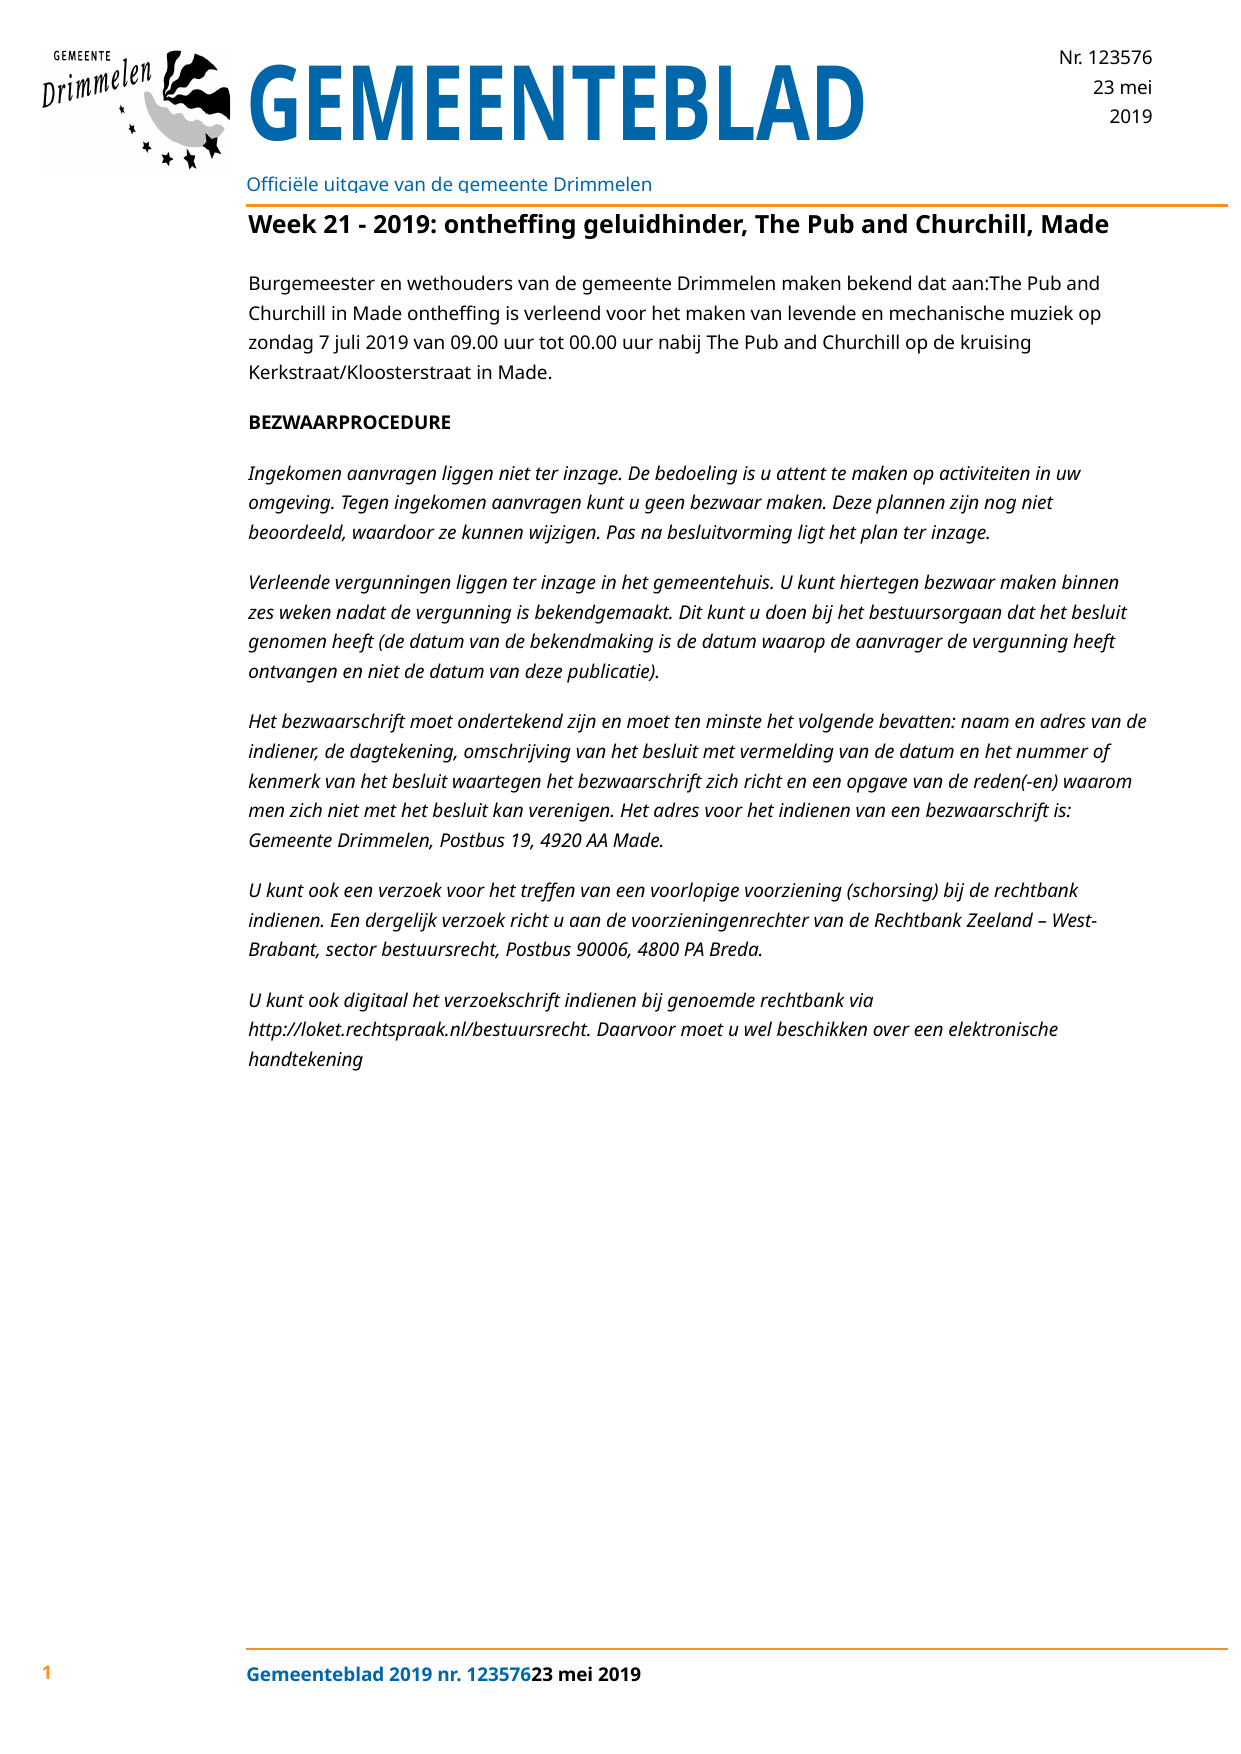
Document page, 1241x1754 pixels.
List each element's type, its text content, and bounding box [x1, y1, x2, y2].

text BEZWAARPROCEDURE [248, 409, 1152, 435]
text Week 21 - 2019: ontheffing geluidhinder, The Pub and Churchill, Made [248, 207, 1152, 241]
text Verleende vergunningen liggen ter inzage in het gemeentehuis. U kunt hiertegen bezwaar maken binnen zes weken nadat de vergunning is bekendgemaakt. Dit kunt u doen bij het bestuursorgaan dat het besluit genomen heeft (de datum van de bekendmaking is de datum waarop de aanvrager de vergunning heeft ontvangen en niet de datum van deze publicatie). [248, 569, 1152, 684]
text Het bezwaarschrift moet ondertekend zijn en moet ten minste het volgende bevatten: naam en adres van de indiener, de dagtekening, omschrijving van het besluit met vermelding van de datum en het nummer of kenmerk van het besluit waartegen het bezwaarschrift zich richt en een opgave van de reden(-en) waarom men zich niet met het besluit kan verenigen. Het adres voor het indienen van een bezwaarschrift is: Gemeente Drimmelen, Postbus 19, 4920 AA Made. [248, 709, 1152, 853]
text U kunt ook een verzoek voor het treffen van een voorlopige voorziening (schorsing) bij de rechtbank indienen. Een dergelijk verzoek richt u aan de voorzieningenrechter van de Rechtbank Zeeland – West-Brabant, sector bestuursrecht, Postbus 90006, 4800 PA Breda. [248, 877, 1152, 962]
text U kunt ook digitaal het verzoekschrift indienen bij genoemde rechtbank via http://loket.rechtspraak.nl/bestuursrecht. Daarvoor moet u wel beschikken over een elektronische handtekening [248, 987, 1152, 1072]
text Ingekomen aanvragen liggen niet ter inzage. De bedoeling is u attent te maken op activiteiten in uw omgeving. Tegen ingekomen aanvragen kunt u geen bezwaar maken. Deze plannen zijn nog niet beoordeeld, waardoor ze kunnen wijzigen. Pas na besluitvorming ligt het plan ter inzage. [248, 460, 1152, 545]
text Burgemeester en wethouders van de gemeente Drimmelen maken bekend dat aan:The Pub and Churchill in Made ontheffing is verleend voor het maken van levende en mechanische muziek op zondag 7 juli 2019 van 09.00 uur tot 00.00 uur nabij The Pub and Churchill op de kruising Kerkstraat/Kloosterstraat in Made. [248, 270, 1152, 385]
picture [41, 47, 231, 172]
